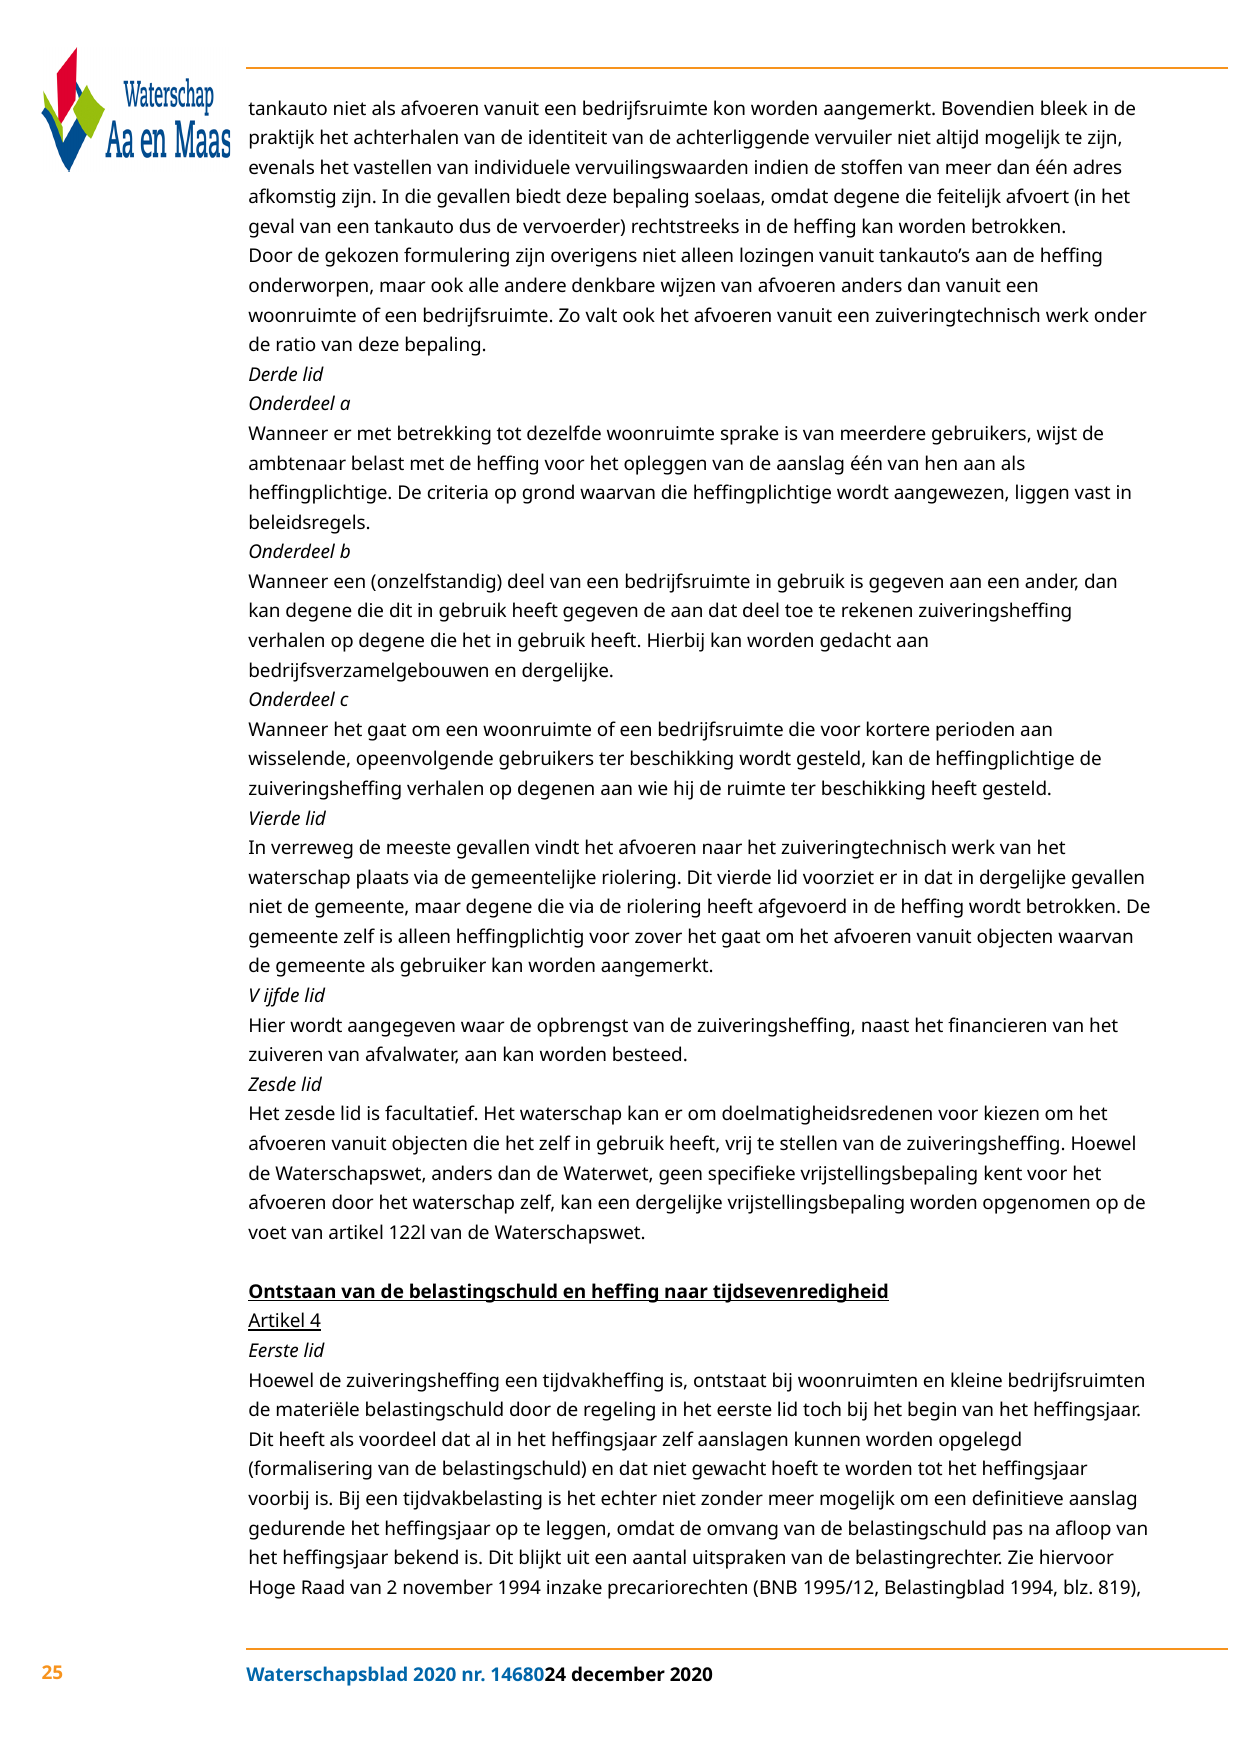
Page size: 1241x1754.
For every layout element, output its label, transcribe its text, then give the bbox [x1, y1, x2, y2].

text Eerste lid [248, 1337, 1152, 1363]
text Vierde lid [248, 805, 1152, 831]
text Hoewel de zuiveringsheffing een tijdvakheffing is, ontstaat bij woonruimten en kleine bedrijfsruimten de materiële belastingschuld door de regeling in het eerste lid toch bij het begin van het heffingsjaar. Dit heeft als voordeel dat al in het heffingsjaar zelf aanslagen kunnen worden opgelegd (formalisering van de belastingschuld) en dat niet gewacht hoeft te worden tot het heffingsjaar voorbij is. Bij een tijdvakbelasting is het echter niet zonder meer mogelijk om een definitieve aanslag gedurende het heffingsjaar op te leggen, omdat de omvang van de belastingschuld pas na afloop van het heffingsjaar bekend is. Dit blijkt uit een aantal uitspraken van de belastingrechter. Zie hiervoor Hoge Raad van 2 november 1994 inzake precariorechten (BNB 1995/12, Belastingblad 1994, blz. 819), [248, 1367, 1152, 1600]
text V ijfde lid [248, 982, 1152, 1008]
text Hier wordt aangegeven waar de opbrengst van de zuiveringsheffing, naast het financieren van het zuiveren van afvalwater, aan kan worden besteed. [248, 1012, 1152, 1067]
text tankauto niet als afvoeren vanuit een bedrijfsruimte kon worden aangemerkt. Bovendien bleek in de praktijk het achterhalen van de identiteit van de achterliggende vervuiler niet altijd mogelijk te zijn, evenals het vastellen van individuele vervuilingswaarden indien de stoffen van meer dan één adres afkomstig zijn. In die gevallen biedt deze bepaling soelaas, omdat degene die feitelijk afvoert (in het geval van een tankauto dus de vervoerder) rechtstreeks in de heffing kan worden betrokken. [248, 95, 1152, 239]
text Onderdeel c [248, 686, 1152, 712]
text Wanneer er met betrekking tot dezelfde woonruimte sprake is van meerdere gebruikers, wijst de ambtenaar belast met de heffing voor het opleggen van de aanslag één van hen aan als heffingplichtige. De criteria op grond waarvan die heffingplichtige wordt aangewezen, liggen vast in beleidsregels. [248, 420, 1152, 535]
text Onderdeel b [248, 538, 1152, 564]
text Het zesde lid is facultatief. Het waterschap kan er om doelmatigheidsredenen voor kiezen om het afvoeren vanuit objecten die het zelf in gebruik heeft, vrij te stellen van de zuiveringsheffing. Hoewel de Waterschapswet, anders dan de Waterwet, geen specifieke vrijstellingsbepaling kent voor het afvoeren door het waterschap zelf, kan een dergelijke vrijstellingsbepaling worden opgenomen op de voet van artikel 122l van de Waterschapswet. [248, 1101, 1152, 1245]
text Derde lid [248, 361, 1152, 387]
picture [41, 47, 231, 172]
text Zesde lid [248, 1071, 1152, 1097]
text In verreweg de meeste gevallen vindt het afvoeren naar het zuiveringtechnisch werk van het waterschap plaats via de gemeentelijke riolering. Dit vierde lid voorziet er in dat in dergelijke gevallen niet de gemeente, maar degene die via de riolering heeft afgevoerd in de heffing wordt betrokken. De gemeente zelf is alleen heffingplichtig voor zover het gaat om het afvoeren vanuit objecten waarvan de gemeente als gebruiker kan worden aangemerkt. [248, 834, 1152, 978]
text Wanneer een (onzelfstandig) deel van een bedrijfsruimte in gebruik is gegeven aan een ander, dan kan degene die dit in gebruik heeft gegeven de aan dat deel toe te rekenen zuiveringsheffing verhalen op degene die het in gebruik heeft. Hierbij kan worden gedacht aan bedrijfsverzamelgebouwen en dergelijke. [248, 568, 1152, 683]
text Wanneer het gaat om een woonruimte of een bedrijfsruimte die voor kortere perioden aan wisselende, opeenvolgende gebruikers ter beschikking wordt gesteld, kan de heffingplichtige de zuiveringsheffing verhalen op degenen aan wie hij de ruimte ter beschikking heeft gesteld. [248, 716, 1152, 801]
text Onderdeel a [248, 391, 1152, 416]
text Ontstaan van de belastingschuld en heffing naar tijdsevenredigheid [248, 1278, 1152, 1304]
text Artikel 4 [248, 1308, 1152, 1333]
text Door de gekozen formulering zijn overigens niet alleen lozingen vanuit tankauto’s aan de heffing onderworpen, maar ook alle andere denkbare wijzen van afvoeren anders dan vanuit een woonruimte of een bedrijfsruimte. Zo valt ook het afvoeren vanuit een zuiveringtechnisch werk onder de ratio van deze bepaling. [248, 243, 1152, 357]
